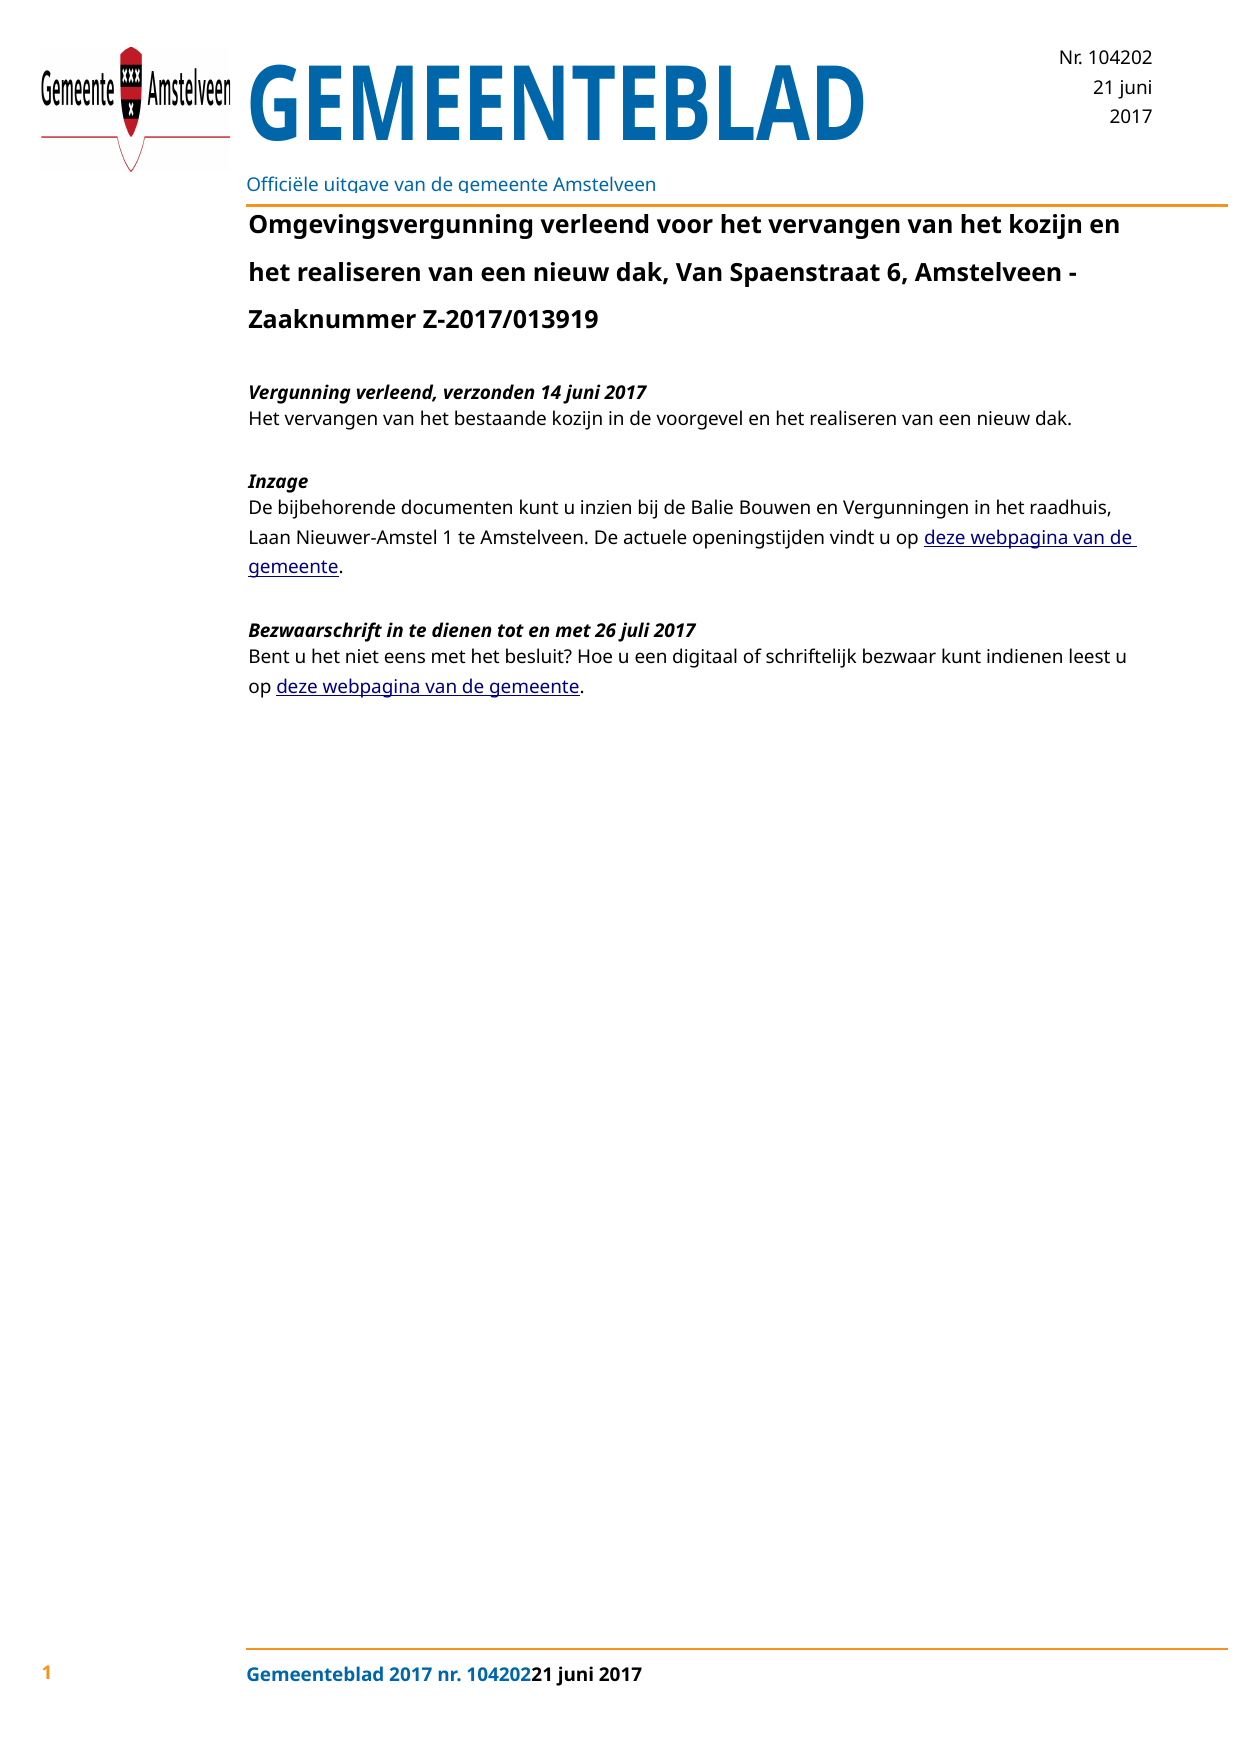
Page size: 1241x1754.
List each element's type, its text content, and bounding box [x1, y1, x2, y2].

text Omgevingsvergunning verleend voor het vervangen van het kozijn en het realiseren van een nieuw dak, Van Spaenstraat 6, Amstelveen - Zaaknummer Z-2017/013919 [248, 207, 1152, 336]
text Het vervangen van het bestaande kozijn in de voorgevel en het realiseren van een nieuw dak. [248, 405, 1152, 431]
text De bijbehorende documenten kunt u inzien bij de Balie Bouwen en Vergunningen in het raadhuis, Laan Nieuwer-Amstel 1 te Amstelveen. De actuele openingstijden vindt u op deze webpagina van de gemeente. [248, 494, 1152, 579]
text Bezwaarschrift in te dienen tot en met 26 juli 2017 [248, 618, 1152, 643]
text Inzage [248, 469, 1152, 494]
text Bent u het niet eens met het besluit? Hoe u een digitaal of schriftelijk bezwaar kunt indienen leest u op deze webpagina van de gemeente. [248, 643, 1152, 699]
text Vergunning verleend, verzonden 14 juni 2017 [248, 379, 1152, 405]
picture [41, 47, 231, 172]
